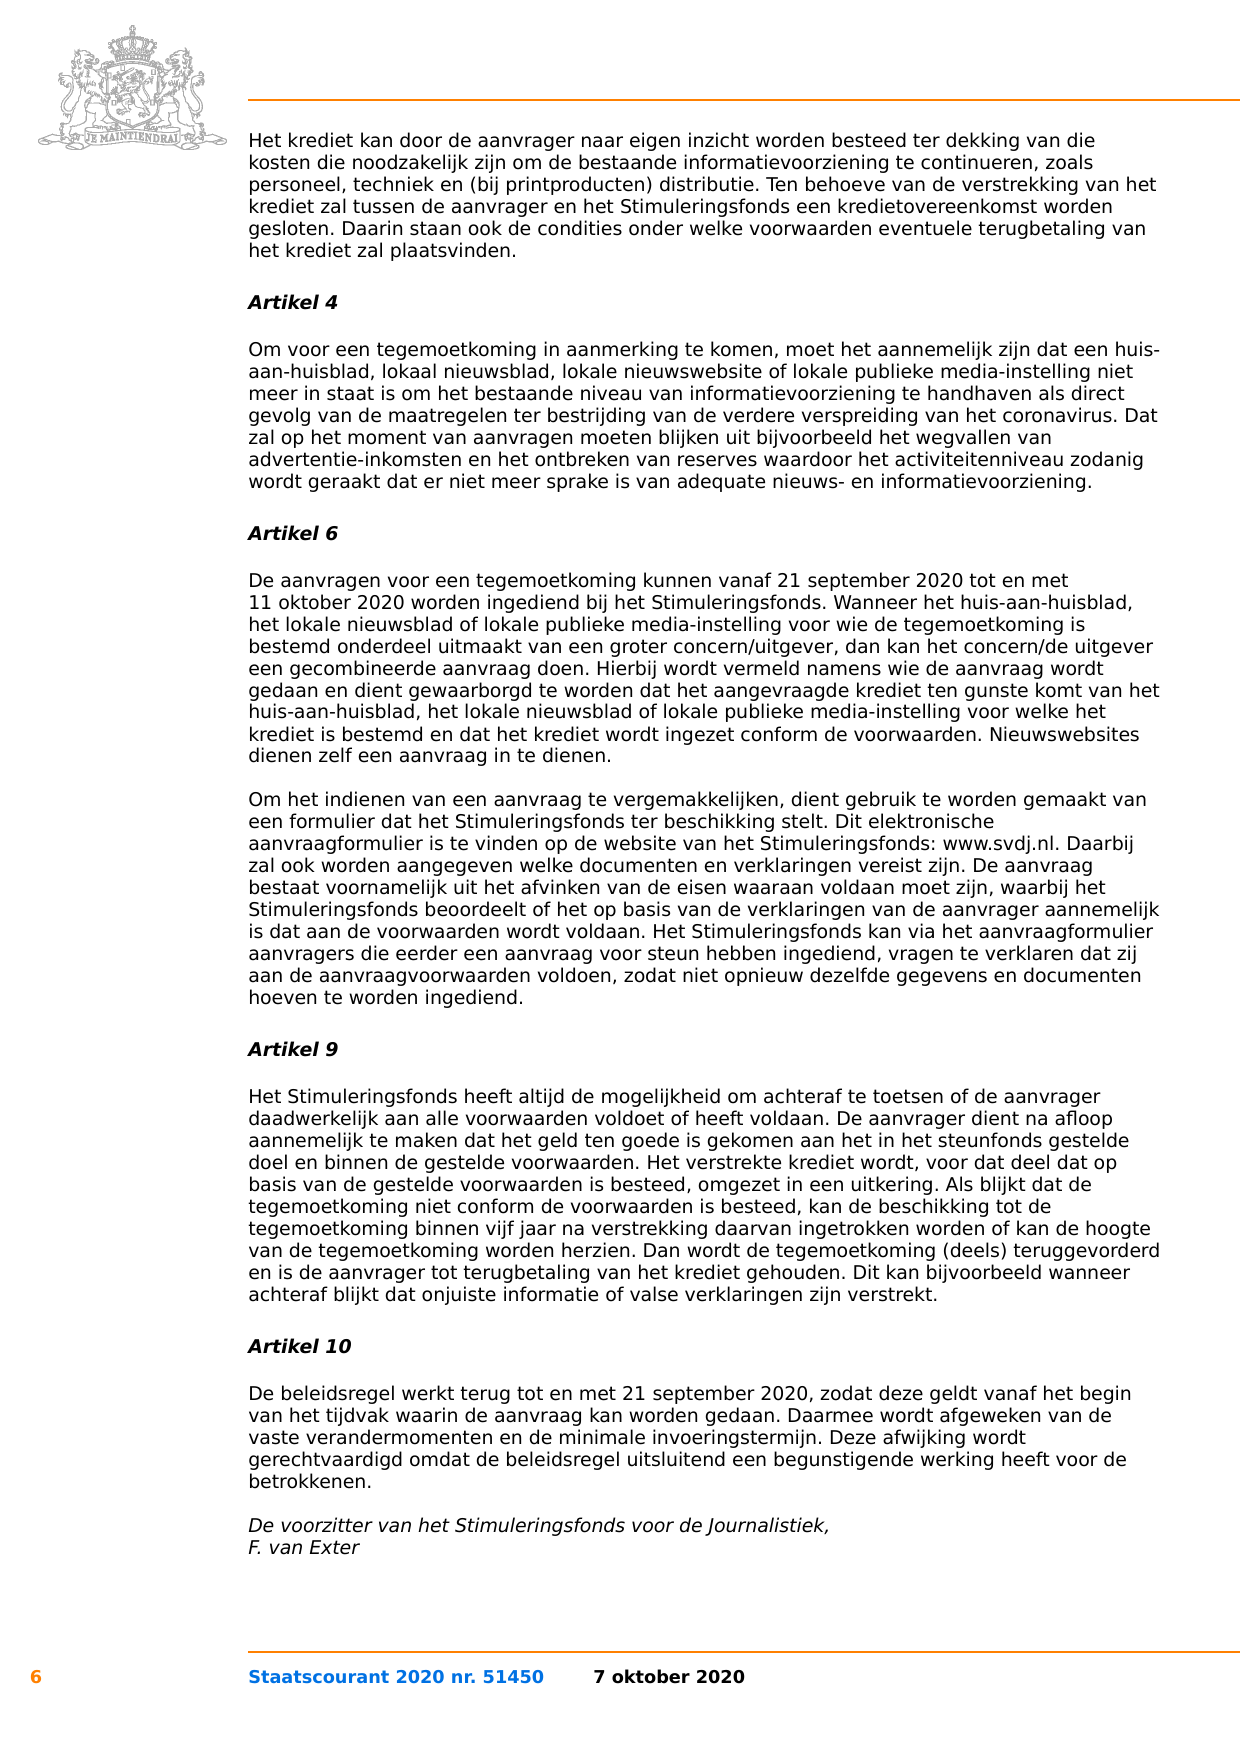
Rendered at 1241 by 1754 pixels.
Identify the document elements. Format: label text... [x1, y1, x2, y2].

text De voorzitter van het Stimuleringsfonds voor de Journalistiek, F. van Exter [248, 1514, 1163, 1558]
text Het krediet kan door de aanvrager naar eigen inzicht worden besteed ter dekking van die kosten die noodzakelijk zijn om de bestaande informatievoorziening te continueren, zoals personeel, techniek en (bij printproducten) distributie. Ten behoeve van de verstrekking van het krediet zal tussen de aanvrager en het Stimuleringsfonds een kredietovereenkomst worden gesloten. Daarin staan ook de condities onder welke voorwaarden eventuele terugbetaling van het krediet zal plaatsvinden. [248, 130, 1163, 262]
text Om het indienen van een aanvraag te vergemakkelijken, dient gebruik te worden gemaakt van een formulier dat het Stimuleringsfonds ter beschikking stelt. Dit elektronische aanvraagformulier is te vinden op de website van het Stimuleringsfonds: www.svdj.nl. Daarbij zal ook worden aangegeven welke documenten en verklaringen vereist zijn. De aanvraag bestaat voornamelijk uit het afvinken van de eisen waaraan voldaan moet zijn, waarbij het Stimuleringsfonds beoordeelt of het op basis van de verklaringen van de aanvrager aannemelijk is dat aan de voorwaarden wordt voldaan. Het Stimuleringsfonds kan via het aanvraagformulier aanvragers die eerder een aanvraag voor steun hebben ingediend, vragen te verklaren dat zij aan de aanvraagvoorwaarden voldoen, zodat niet opnieuw dezelfde gegevens en documenten hoeven te worden ingediend. [248, 789, 1163, 1009]
picture [38, 25, 227, 150]
subtitle Artikel 10 [248, 1336, 1163, 1358]
subtitle Artikel 6 [248, 523, 1163, 544]
text Om voor een tegemoetkoming in aanmerking te komen, moet het aannemelijk zijn dat een huis-aan-huisblad, lokaal nieuwsblad, lokale nieuwswebsite of lokale publieke media-instelling niet meer in staat is om het bestaande niveau van informatievoorziening te handhaven als direct gevolg van de maatregelen ter bestrijding van de verdere verspreiding van het coronavirus. Dat zal op het moment van aanvragen moeten blijken uit bijvoorbeeld het wegvallen van advertentie-inkomsten en het ontbreken van reserves waardoor het activiteitenniveau zodanig wordt geraakt dat er niet meer sprake is van adequate nieuws- en informatievoorziening. [248, 339, 1163, 493]
text Het Stimuleringsfonds heeft altijd de mogelijkheid om achteraf te toetsen of de aanvrager daadwerkelijk aan alle voorwaarden voldoet of heeft voldaan. De aanvrager dient na afloop aannemelijk te maken dat het geld ten goede is gekomen aan het in het steunfonds gestelde doel en binnen de gestelde voorwaarden. Het verstrekte krediet wordt, voor dat deel dat op basis van de gestelde voorwaarden is besteed, omgezet in een uitkering. Als blijkt dat de tegemoetkoming niet conform de voorwaarden is besteed, kan de beschikking tot de tegemoetkoming binnen vijf jaar na verstrekking daarvan ingetrokken worden of kan de hoogte van de tegemoetkoming worden herzien. Dan wordt de tegemoetkoming (deels) teruggevorderd en is de aanvrager tot terugbetaling van het krediet gehouden. Dit kan bijvoorbeeld wanneer achteraf blijkt dat onjuiste informatie of valse verklaringen zijn verstrekt. [248, 1086, 1163, 1306]
text De beleidsregel werkt terug tot en met 21 september 2020, zodat deze geldt vanaf het begin van het tijdvak waarin de aanvraag kan worden gedaan. Daarmee wordt afgeweken van de vaste verandermomenten en de minimale invoeringstermijn. Deze afwijking wordt gerechtvaardigd omdat de beleidsregel uitsluitend een begunstigende werking heeft voor de betrokkenen. [248, 1383, 1163, 1493]
text De aanvragen voor een tegemoetkoming kunnen vanaf 21 september 2020 tot en met 11 oktober 2020 worden ingediend bij het Stimuleringsfonds. Wanneer het huis-aan-huisblad, het lokale nieuwsblad of lokale publieke media-instelling voor wie de tegemoetkoming is bestemd onderdeel uitmaakt van een groter concern/uitgever, dan kan het concern/de uitgever een gecombineerde aanvraag doen. Hierbij wordt vermeld namens wie de aanvraag wordt gedaan en dient gewaarborgd te worden dat het aangevraagde krediet ten gunste komt van het huis-aan-huisblad, het lokale nieuwsblad of lokale publieke media-instelling voor welke het krediet is bestemd en dat het krediet wordt ingezet conform de voorwaarden. Nieuwswebsites dienen zelf een aanvraag in te dienen. [248, 569, 1163, 767]
subtitle Artikel 9 [248, 1039, 1163, 1061]
subtitle Artikel 4 [248, 292, 1163, 314]
